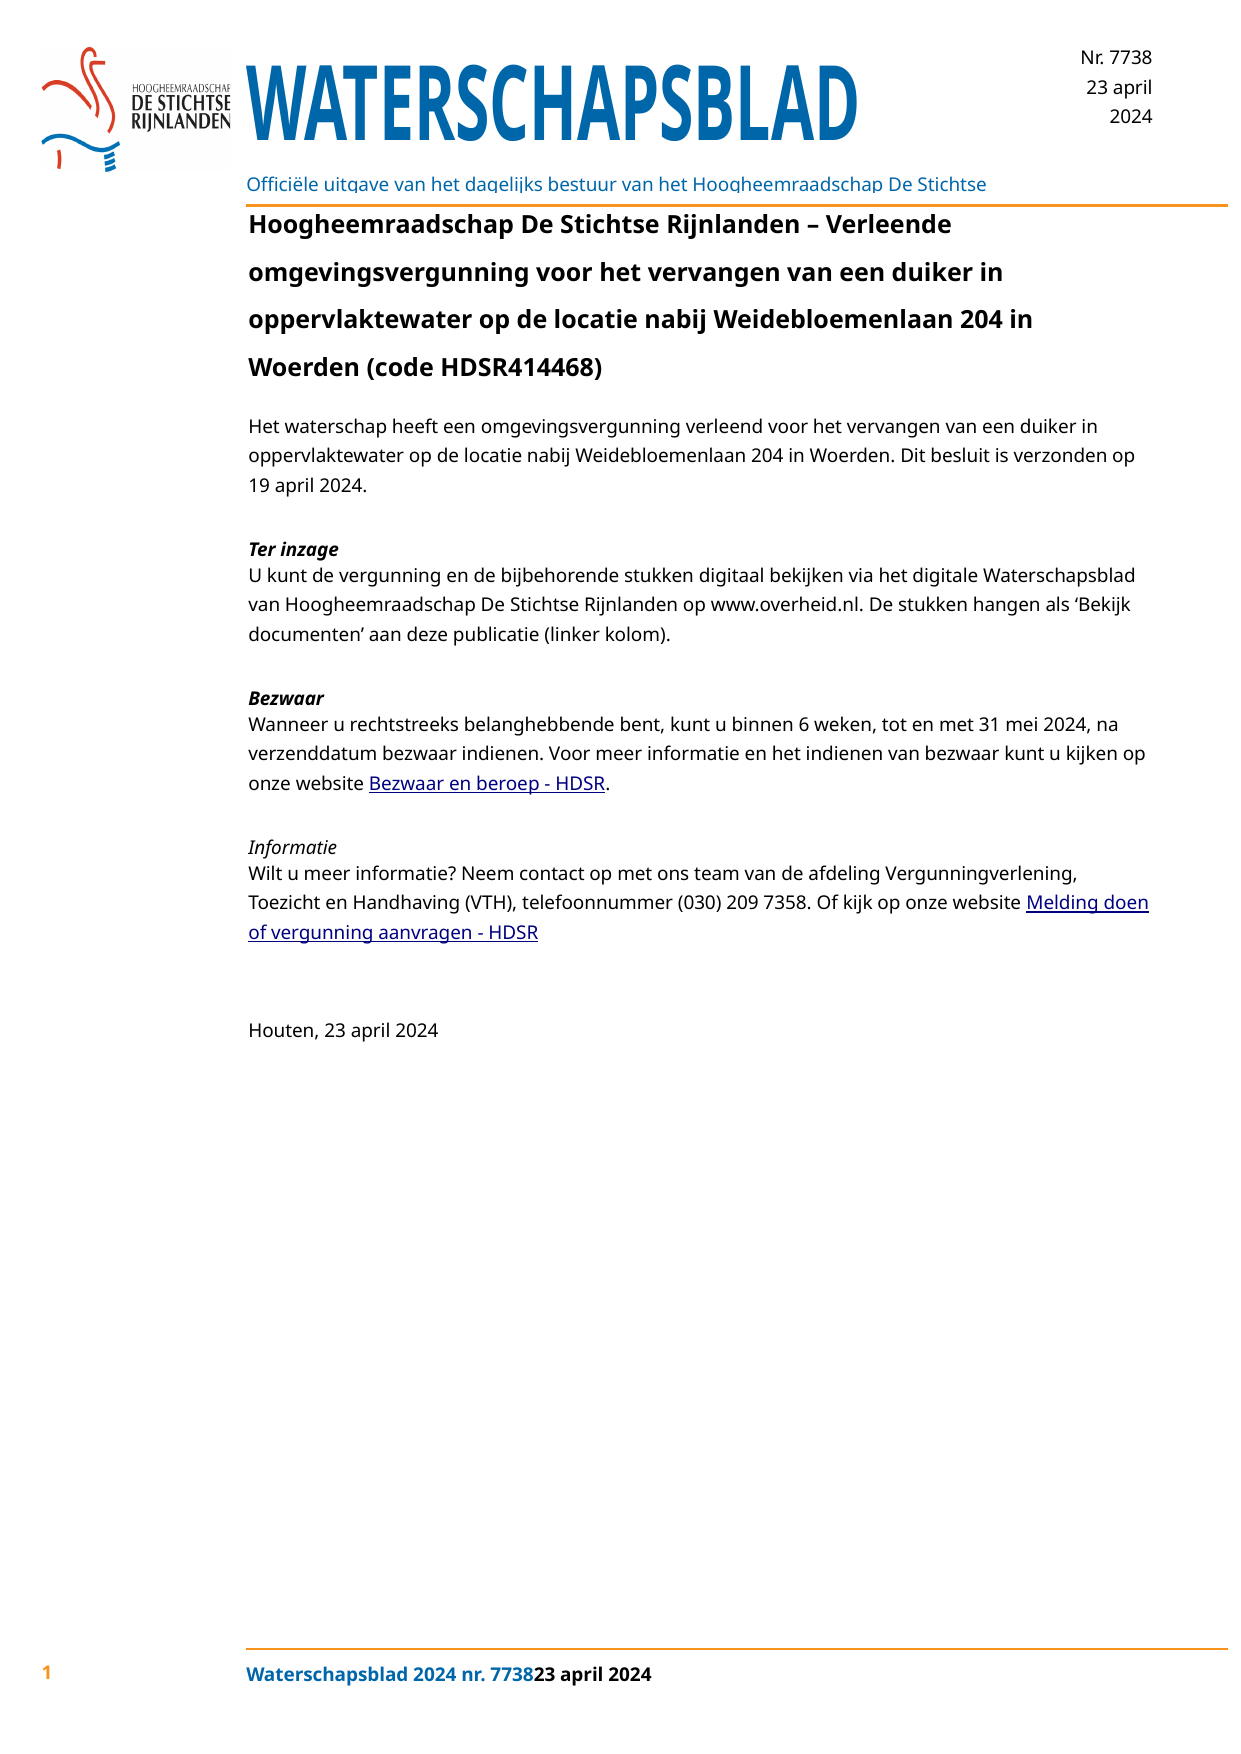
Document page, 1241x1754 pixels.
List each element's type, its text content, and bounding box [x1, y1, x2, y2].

text Ter inzage [248, 536, 1152, 562]
text Het waterschap heeft een omgevingsvergunning verleend voor het vervangen van een duiker in oppervlaktewater op de locatie nabij Weidebloemenlaan 204 in Woerden. Dit besluit is verzonden op 19 april 2024. [248, 413, 1152, 498]
text Houten, 23 april 2024 [248, 1017, 1152, 1043]
picture [41, 47, 231, 172]
text Bezwaar [248, 685, 1152, 711]
text Wanneer u rechtstreeks belanghebbende bent, kunt u binnen 6 weken, tot en met 31 mei 2024, na verzenddatum bezwaar indienen. Voor meer informatie en het indienen van bezwaar kunt u kijken op onze website Bezwaar en beroep - HDSR. [248, 711, 1152, 796]
text Informatie [248, 834, 1152, 860]
text U kunt de vergunning en de bijbehorende stukken digitaal bekijken via het digitale Waterschapsblad van Hoogheemraadschap De Stichtse Rijnlanden op www.overheid.nl. De stukken hangen als ‘Bekijk documenten’ aan deze publicatie (linker kolom). [248, 562, 1152, 647]
text Hoogheemraadschap De Stichtse Rijnlanden – Verleende omgevingsvergunning voor het vervangen van een duiker in oppervlaktewater op de locatie nabij Weidebloemenlaan 204 in Woerden (code HDSR414468) [248, 207, 1152, 384]
text Wilt u meer informatie? Neem contact op met ons team van de afdeling Vergunningverlening, Toezicht en Handhaving (VTH), telefoonnummer (030) 209 7358. Of kijk op onze website Melding doen of vergunning aanvragen - HDSR [248, 860, 1152, 944]
